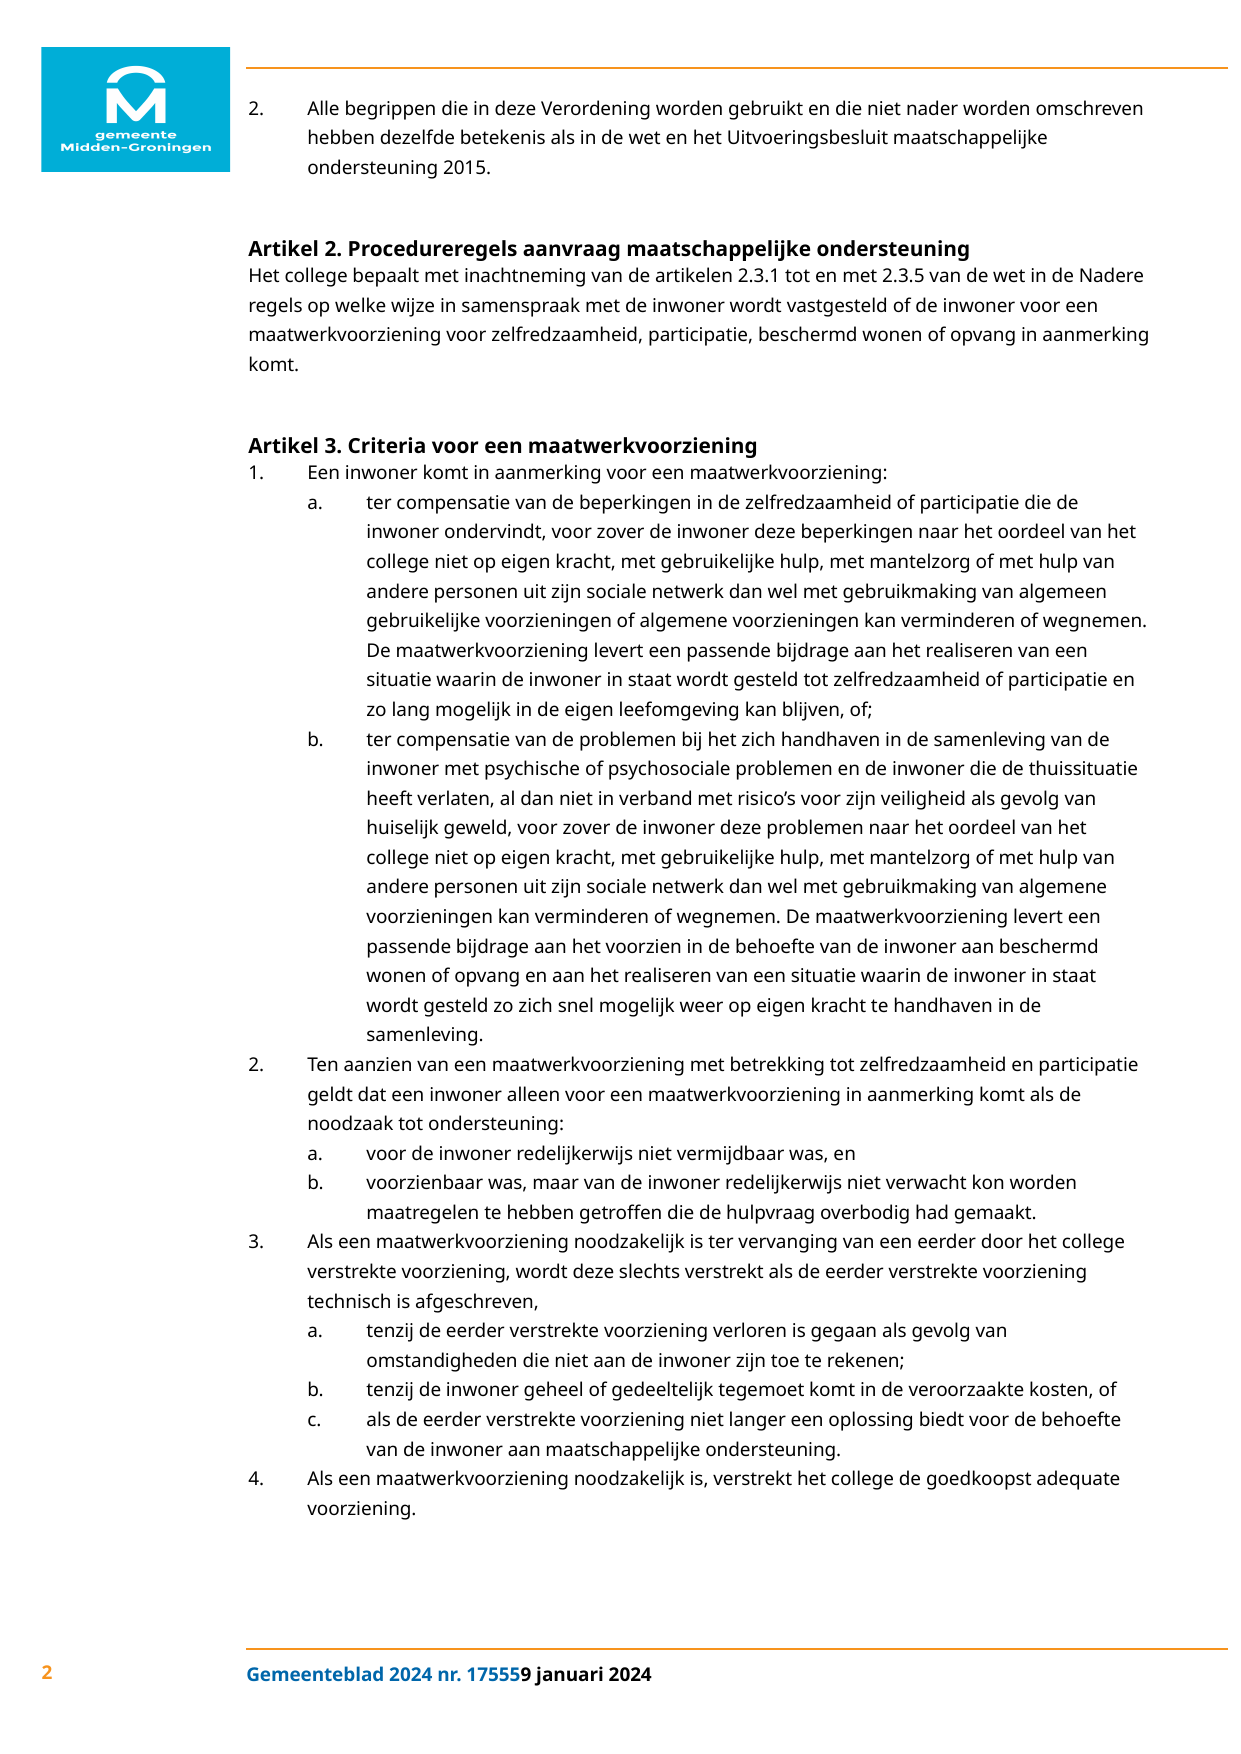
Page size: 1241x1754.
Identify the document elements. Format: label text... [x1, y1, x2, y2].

list Als een maatwerkvoorziening noodzakelijk is ter vervanging van een eerder door het college verstrekte voorziening, wordt deze slechts verstrekt als de eerder verstrekte voorziening technisch is afgeschreven, [248, 1229, 1152, 1314]
list Alle begrippen die in deze Verordening worden gebruikt en die niet nader worden omschreven hebben dezelfde betekenis als in de wet en het Uitvoeringsbesluit maatschappelijke ondersteuning 2015. [248, 95, 1152, 180]
picture [107, 89, 165, 122]
list ter compensatie van de beperkingen in de zelfredzaamheid of participatie die de inwoner ondervindt, voor zover de inwoner deze beperkingen naar het oordeel van het college niet op eigen kracht, met gebruikelijke hulp, met mantelzorg of met hulp van andere personen uit zijn sociale netwerk dan wel met gebruikmaking van algemeen gebruikelijke voorzieningen of algemene voorzieningen kan verminderen of wegnemen. De maatwerkvoorziening levert een passende bijdrage aan het realiseren van een situatie waarin de inwoner in staat wordt gesteld tot zelfredzaamheid of participatie en zo lang mogelijk in de eigen leefomgeving kan blijven, of; [307, 489, 1152, 722]
picture [108, 66, 164, 82]
text Artikel 3. Criteria voor een maatwerkvoorziening [248, 431, 1152, 459]
list Als een maatwerkvoorziening noodzakelijk is, verstrekt het college de goedkoopst adequate voorziening. [248, 1465, 1152, 1521]
list als de eerder verstrekte voorziening niet langer een oplossing biedt voor de behoefte van de inwoner aan maatschappelijke ondersteuning. [307, 1406, 1152, 1462]
list tenzij de inwoner geheel of gedeeltelijk tegemoet komt in de veroorzaakte kosten, of [307, 1377, 1152, 1402]
list ter compensatie van de problemen bij het zich handhaven in de samenleving van de inwoner met psychische of psychosociale problemen en de inwoner die de thuissituatie heeft verlaten, al dan niet in verband met risico’s voor zijn veiligheid als gevolg van huiselijk geweld, voor zover de inwoner deze problemen naar het oordeel van het college niet op eigen kracht, met gebruikelijke hulp, met mantelzorg of met hulp van andere personen uit zijn sociale netwerk dan wel met gebruikmaking van algemene voorzieningen kan verminderen of wegnemen. De maatwerkvoorziening levert een passende bijdrage aan het voorzien in de behoefte van de inwoner aan beschermd wonen of opvang en aan het realiseren van een situatie waarin de inwoner in staat wordt gesteld zo zich snel mogelijk weer op eigen kracht te handhaven in de samenleving. [307, 726, 1152, 1047]
list Ten aanzien van een maatwerkvoorziening met betrekking tot zelfredzaamheid en participatie geldt dat een inwoner alleen voor een maatwerkvoorziening in aanmerking komt als de noodzaak tot ondersteuning: [248, 1051, 1152, 1136]
list voorzienbaar was, maar van de inwoner redelijkerwijs niet verwacht kon worden maatregelen te hebben getroffen die de hulpvraag overbodig had gemaakt. [307, 1169, 1152, 1225]
list Een inwoner komt in aanmerking voor een maatwerkvoorziening: [248, 459, 1152, 485]
picture [184, 146, 190, 153]
text Het college bepaalt met inachtneming van de artikelen 2.3.1 tot en met 2.3.5 van de wet in de Nadere regels op welke wijze in samenspraak met de inwoner wordt vastgesteld of de inwoner voor een maatwerkvoorziening voor zelfredzaamheid, participatie, beschermd wonen of opvang in aanmerking komt. [248, 262, 1152, 377]
list voor de inwoner redelijkerwijs niet vermijdbaar was, en [307, 1140, 1152, 1166]
list tenzij de eerder verstrekte voorziening verloren is gegaan als gevolg van omstandigheden die niet aan de inwoner zijn toe te rekenen; [307, 1317, 1152, 1373]
text Artikel 2. Procedureregels aanvraag maatschappelijke ondersteuning [248, 234, 1152, 262]
